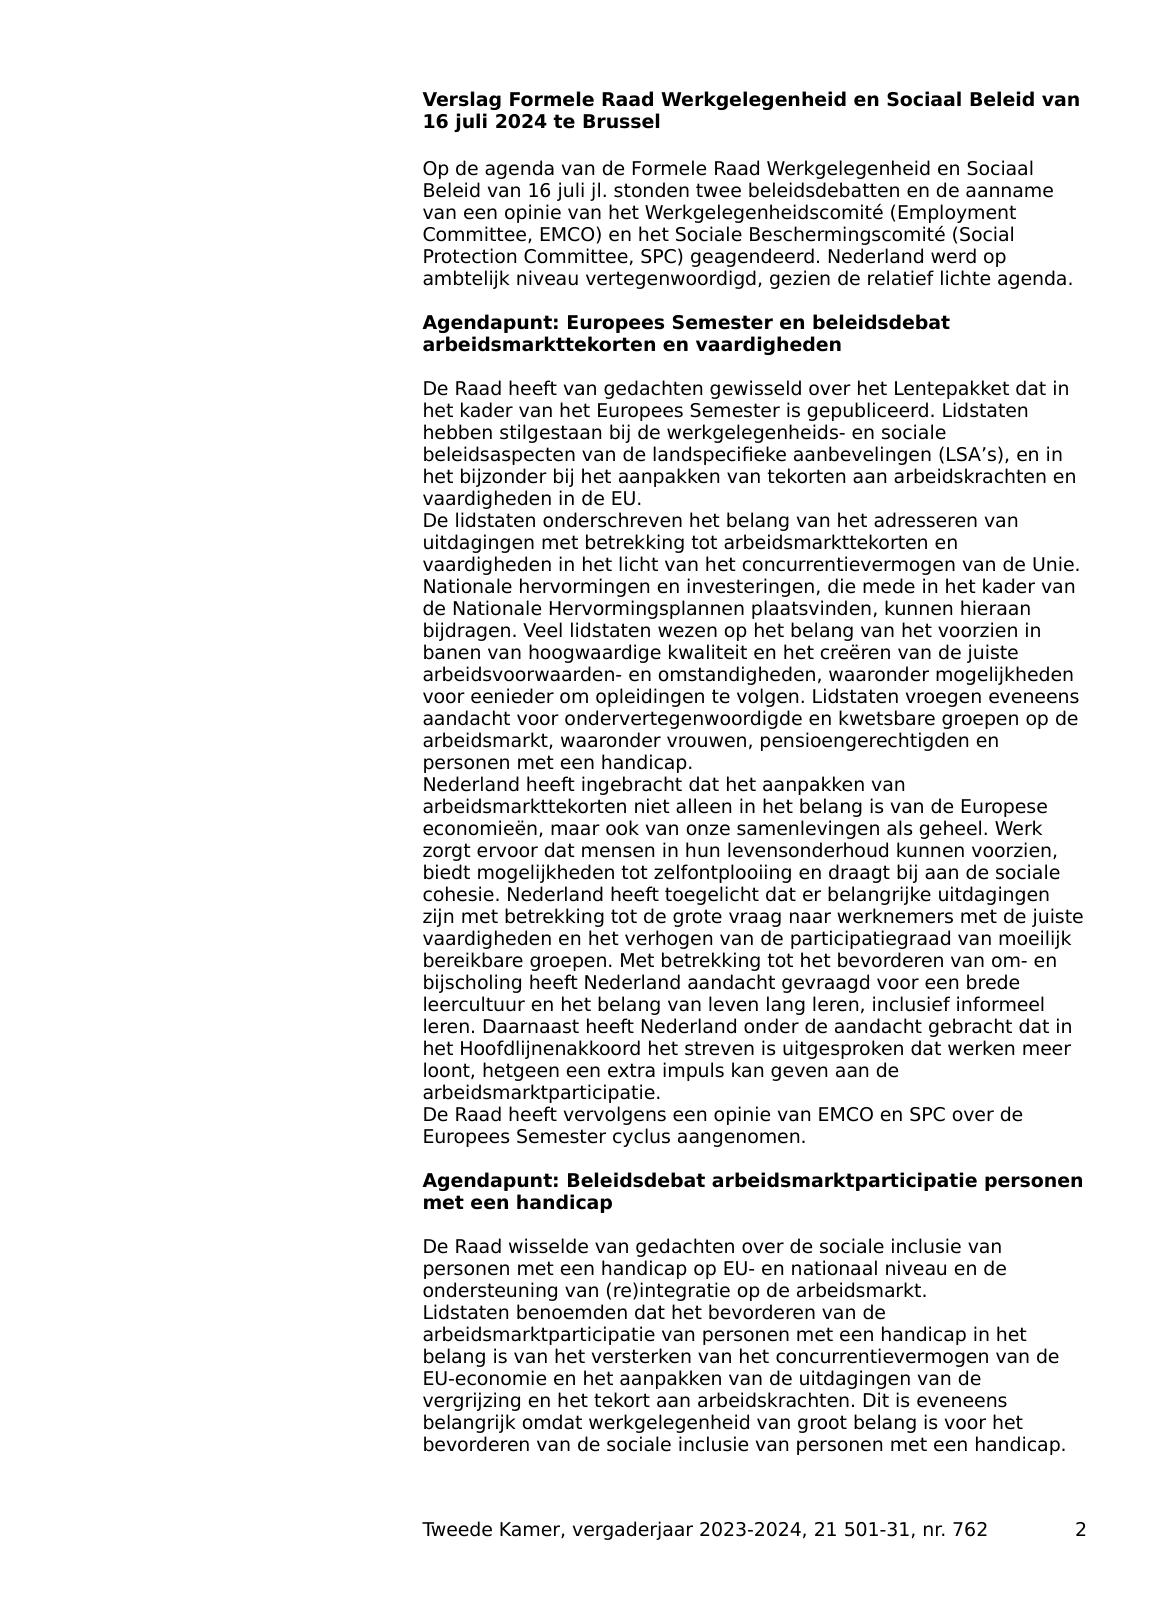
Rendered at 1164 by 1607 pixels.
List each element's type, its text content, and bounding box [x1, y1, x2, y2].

text De Raad wisselde van gedachten over de sociale inclusie van personen met een handicap op EU- en nationaal niveau en de ondersteuning van (re)integratie op de arbeidsmarkt. [422, 1236, 1087, 1302]
subtitle Verslag Formele Raad Werkgelegenheid en Sociaal Beleid van 16 juli 2024 te Brussel [422, 89, 1087, 133]
text De Raad heeft van gedachten gewisseld over het Lentepakket dat in het kader van het Europees Semester is gepubliceerd. Lidstaten hebben stilgestaan bij de werkgelegenheids- en sociale beleidsaspecten van de landspecifieke aanbevelingen (LSA’s), en in het bijzonder bij het aanpakken van tekorten aan arbeidskrachten en vaardigheden in de EU. [422, 378, 1087, 510]
text Lidstaten benoemden dat het bevorderen van de arbeidsmarktparticipatie van personen met een handicap in het belang is van het versterken van het concurrentievermogen van de EU-economie en het aanpakken van de uitdagingen van de vergrijzing en het tekort aan arbeidskrachten. Dit is eveneens belangrijk omdat werkgelegenheid van groot belang is voor het bevorderen van de sociale inclusie van personen met een handicap. [422, 1302, 1087, 1456]
text De Raad heeft vervolgens een opinie van EMCO en SPC over de Europees Semester cyclus aangenomen. [422, 1103, 1087, 1147]
text De lidstaten onderschreven het belang van het adresseren van uitdagingen met betrekking tot arbeidsmarkttekorten en vaardigheden in het licht van het concurrentievermogen van de Unie. Nationale hervormingen en investeringen, die mede in het kader van de Nationale Hervormingsplannen plaatsvinden, kunnen hieraan bijdragen. Veel lidstaten wezen op het belang van het voorzien in banen van hoogwaardige kwaliteit en het creëren van de juiste arbeidsvoorwaarden- en omstandigheden, waaronder mogelijkheden voor eenieder om opleidingen te volgen. Lidstaten vroegen eveneens aandacht voor ondervertegenwoordigde en kwetsbare groepen op de arbeidsmarkt, waaronder vrouwen, pensioengerechtigden en personen met een handicap. [422, 510, 1087, 774]
text Nederland heeft ingebracht dat het aanpakken van arbeidsmarkttekorten niet alleen in het belang is van de Europese economieën, maar ook van onze samenlevingen als geheel. Werk zorgt ervoor dat mensen in hun levensonderhoud kunnen voorzien, biedt mogelijkheden tot zelfontplooiing en draagt bij aan de sociale cohesie. Nederland heeft toegelicht dat er belangrijke uitdagingen zijn met betrekking tot de grote vraag naar werknemers met de juiste vaardigheden en het verhogen van de participatiegraad van moeilijk bereikbare groepen. Met betrekking tot het bevorderen van om- en bijscholing heeft Nederland aandacht gevraagd voor een brede leercultuur en het belang van leven lang leren, inclusief informeel leren. Daarnaast heeft Nederland onder de aandacht gebracht dat in het Hoofdlijnenakkoord het streven is uitgesproken dat werken meer loont, hetgeen een extra impuls kan geven aan de arbeidsmarktparticipatie. [422, 774, 1087, 1103]
subtitle Agendapunt: Europees Semester en beleidsdebat arbeidsmarkttekorten en vaardigheden [422, 312, 1087, 356]
subtitle Agendapunt: Beleidsdebat arbeidsmarktparticipatie personen met een handicap [422, 1170, 1087, 1214]
text Op de agenda van de Formele Raad Werkgelegenheid en Sociaal Beleid van 16 juli jl. stonden twee beleidsdebatten en de aanname van een opinie van het Werkgelegenheidscomité (Employment Committee, EMCO) en het Sociale Beschermingscomité (Social Protection Committee, SPC) geagendeerd. Nederland werd op ambtelijk niveau vertegenwoordigd, gezien de relatief lichte agenda. [422, 158, 1087, 290]
